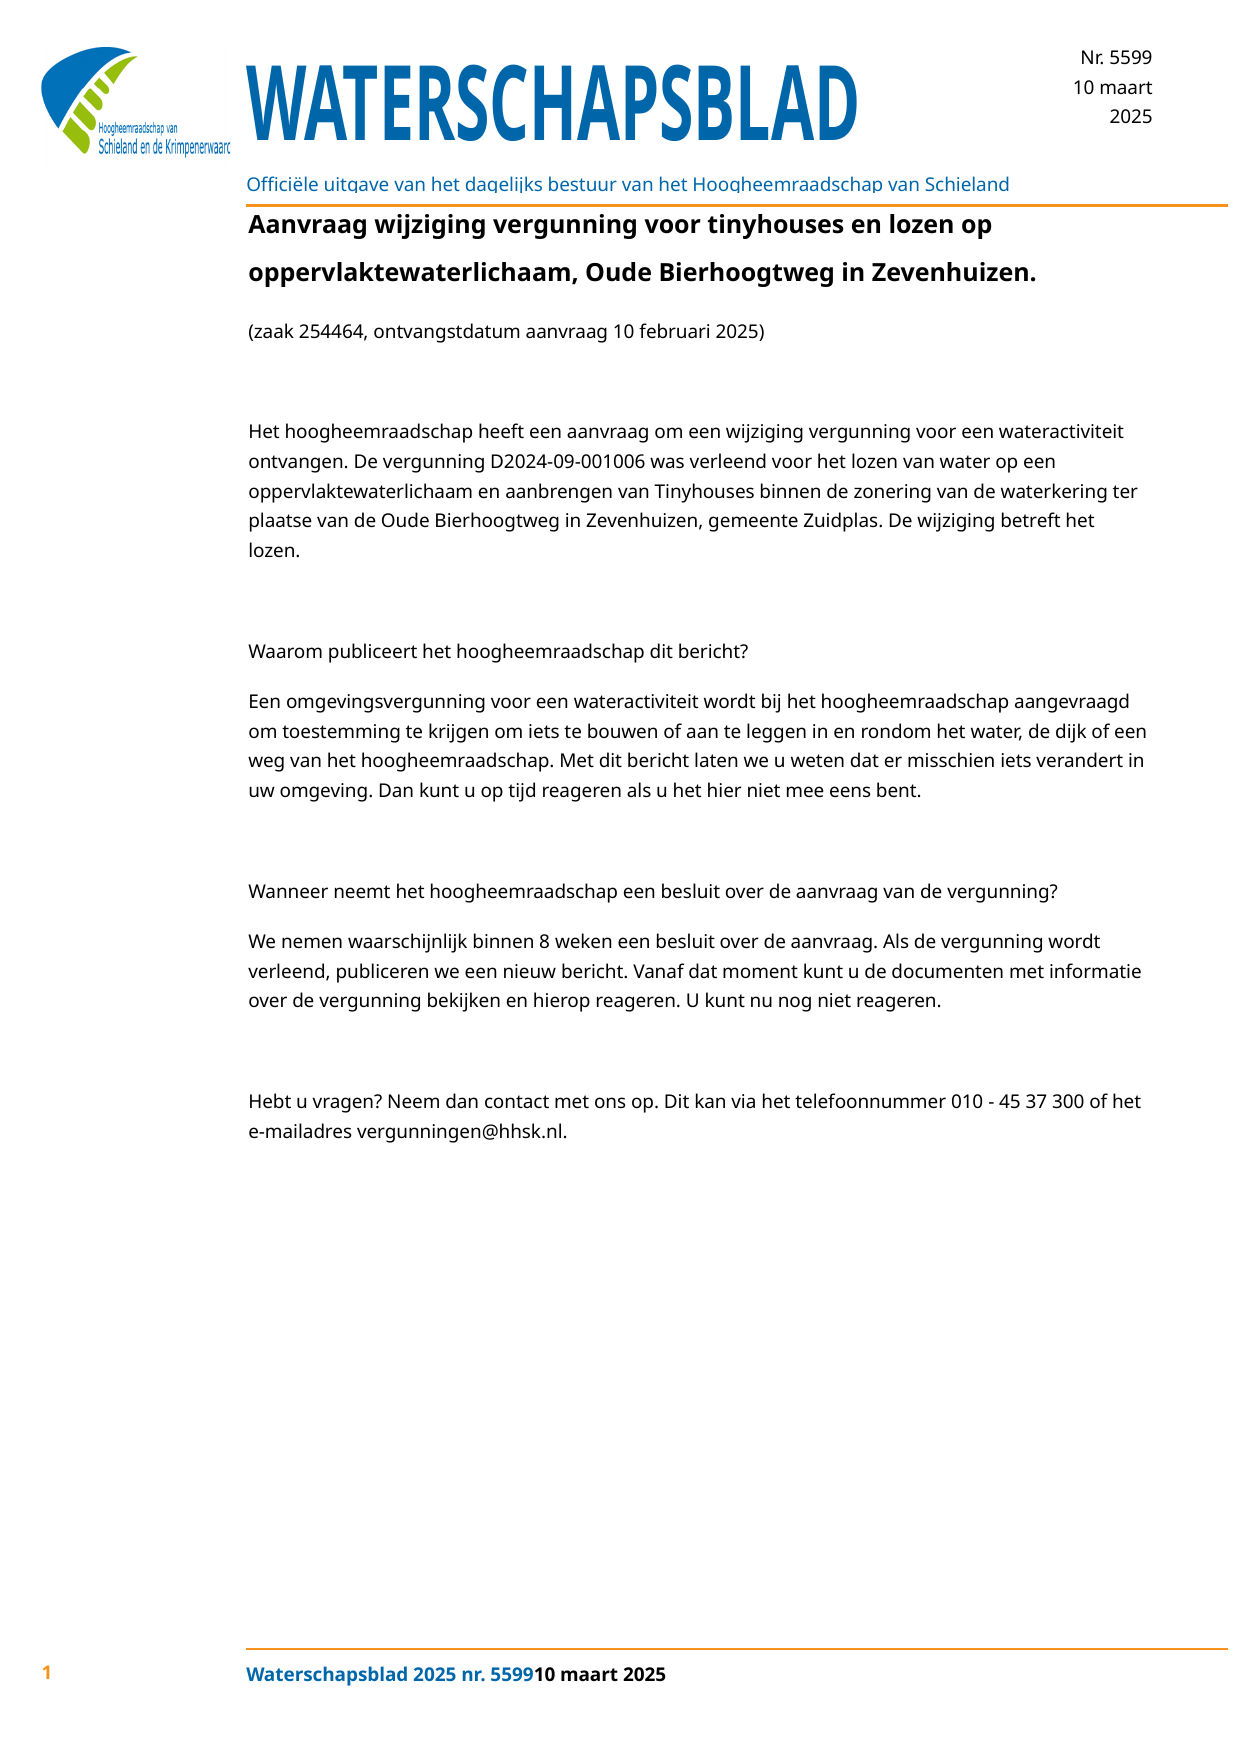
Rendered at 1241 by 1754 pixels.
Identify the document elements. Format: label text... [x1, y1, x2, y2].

text Waarom publiceert het hoogheemraadschap dit bericht? [248, 638, 1152, 664]
text We nemen waarschijnlijk binnen 8 weken een besluit over de aanvraag. Als de vergunning wordt verleend, publiceren we een nieuw bericht. Vanaf dat moment kunt u de documenten met informatie over de vergunning bekijken en hierop reageren. U kunt nu nog niet reageren. [248, 928, 1152, 1013]
text Aanvraag wijziging vergunning voor tinyhouses en lozen op oppervlaktewaterlichaam, Oude Bierhoogtweg in Zevenhuizen. [248, 207, 1152, 288]
text Een omgevingsvergunning voor een wateractiviteit wordt bij het hoogheemraadschap aangevraagd om toestemming te krijgen om iets te bouwen of aan te leggen in en rondom het water, de dijk of een weg van het hoogheemraadschap. Met dit bericht laten we u weten dat er misschien iets verandert in uw omgeving. Dan kunt u op tijd reageren als u het hier niet mee eens bent. [248, 688, 1152, 803]
text (zaak 254464, ontvangstdatum aanvraag 10 februari 2025) [248, 318, 1152, 344]
text Het hoogheemraadschap heeft een aanvraag om een wijziging vergunning voor een wateractiviteit ontvangen. De vergunning D2024-09-001006 was verleend voor het lozen van water op een oppervlaktewaterlichaam en aanbrengen van Tinyhouses binnen de zonering van de waterkering ter plaatse van de Oude Bierhoogtweg in Zevenhuizen, gemeente Zuidplas. De wijziging betreft het lozen. [248, 419, 1152, 563]
picture [41, 47, 231, 172]
text Hebt u vragen? Neem dan contact met ons op. Dit kan via het telefoonnummer 010 - 45 37 300 of het e-mailadres vergunningen@hhsk.nl. [248, 1088, 1152, 1144]
text Wanneer neemt het hoogheemraadschap een besluit over de aanvraag van de vergunning? [248, 878, 1152, 904]
